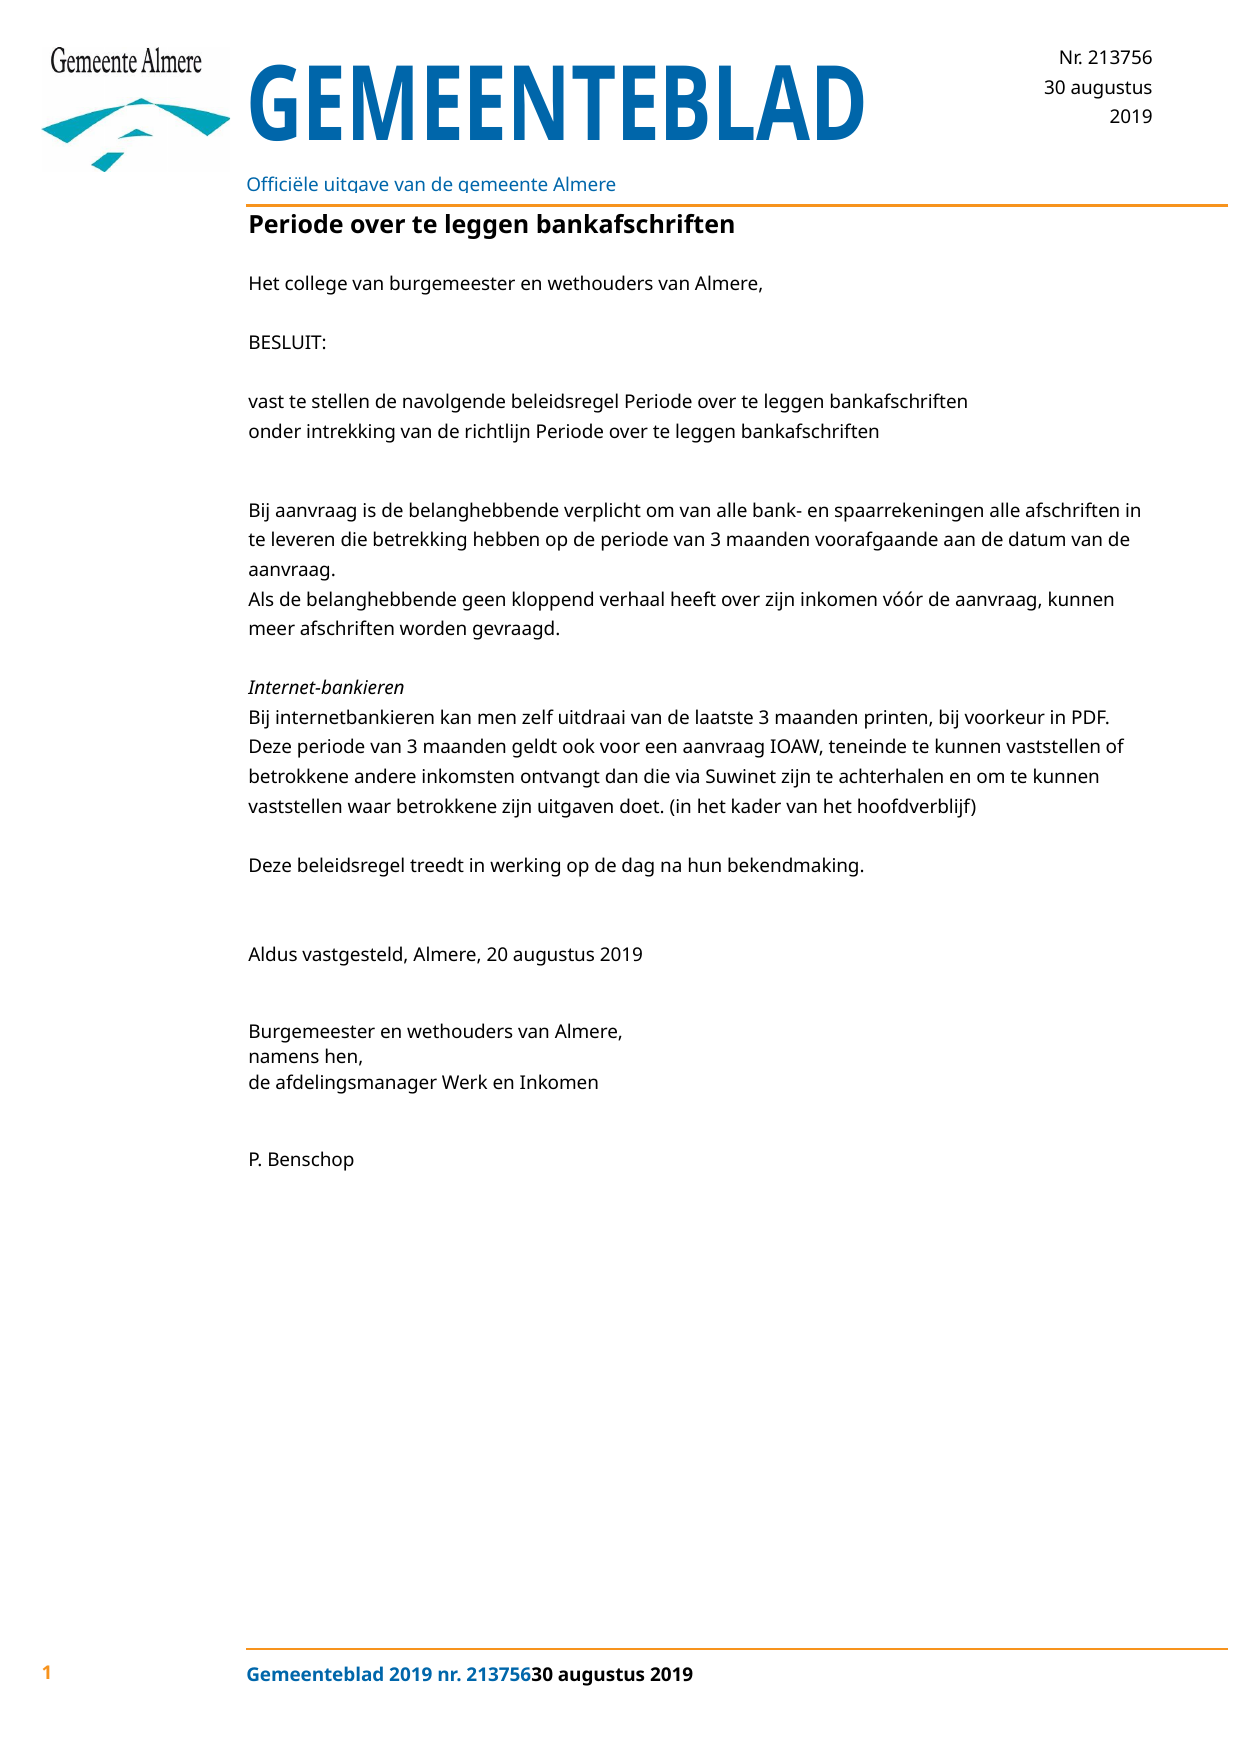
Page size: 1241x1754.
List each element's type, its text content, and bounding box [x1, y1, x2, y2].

text Bij aanvraag is de belanghebbende verplicht om van alle bank- en spaarrekeningen alle afschriften in te leveren die betrekking hebben op de periode van 3 maanden voorafgaande aan de datum van de aanvraag. [248, 497, 1152, 582]
text Aldus vastgesteld, Almere, 20 augustus 2019 [248, 941, 1152, 967]
text BESLUIT: [248, 329, 1152, 355]
text Als de belanghebbende geen kloppend verhaal heeft over zijn inkomen vóór de aanvraag, kunnen meer afschriften worden gevraagd. [248, 586, 1152, 641]
text Deze beleidsregel treedt in werking op de dag na hun bekendmaking. [248, 852, 1152, 878]
text P. Benschop [248, 1147, 1152, 1172]
picture [41, 47, 231, 172]
text Periode over te leggen bankafschriften [248, 207, 1152, 241]
text Deze periode van 3 maanden geldt ook voor een aanvraag IOAW, teneinde te kunnen vaststellen of betrokkene andere inkomsten ontvangt dan die via Suwinet zijn te achterhalen en om te kunnen vaststellen waar betrokkene zijn uitgaven doet. (in het kader van het hoofdverblijf) [248, 734, 1152, 819]
text Burgemeester en wethouders van Almere, [248, 1018, 1152, 1044]
text Internet-bankieren [248, 674, 1152, 700]
text Bij internetbankieren kan men zelf uitdraai van de laatste 3 maanden printen, bij voorkeur in PDF. [248, 704, 1152, 730]
text namens hen, [248, 1044, 1152, 1069]
text vast te stellen de navolgende beleidsregel Periode over te leggen bankafschriften [248, 389, 1152, 414]
text Het college van burgemeester en wethouders van Almere, [248, 270, 1152, 296]
text de afdelingsmanager Werk en Inkomen [248, 1069, 1152, 1095]
text onder intrekking van de richtlijn Periode over te leggen bankafschriften [248, 418, 1152, 444]
